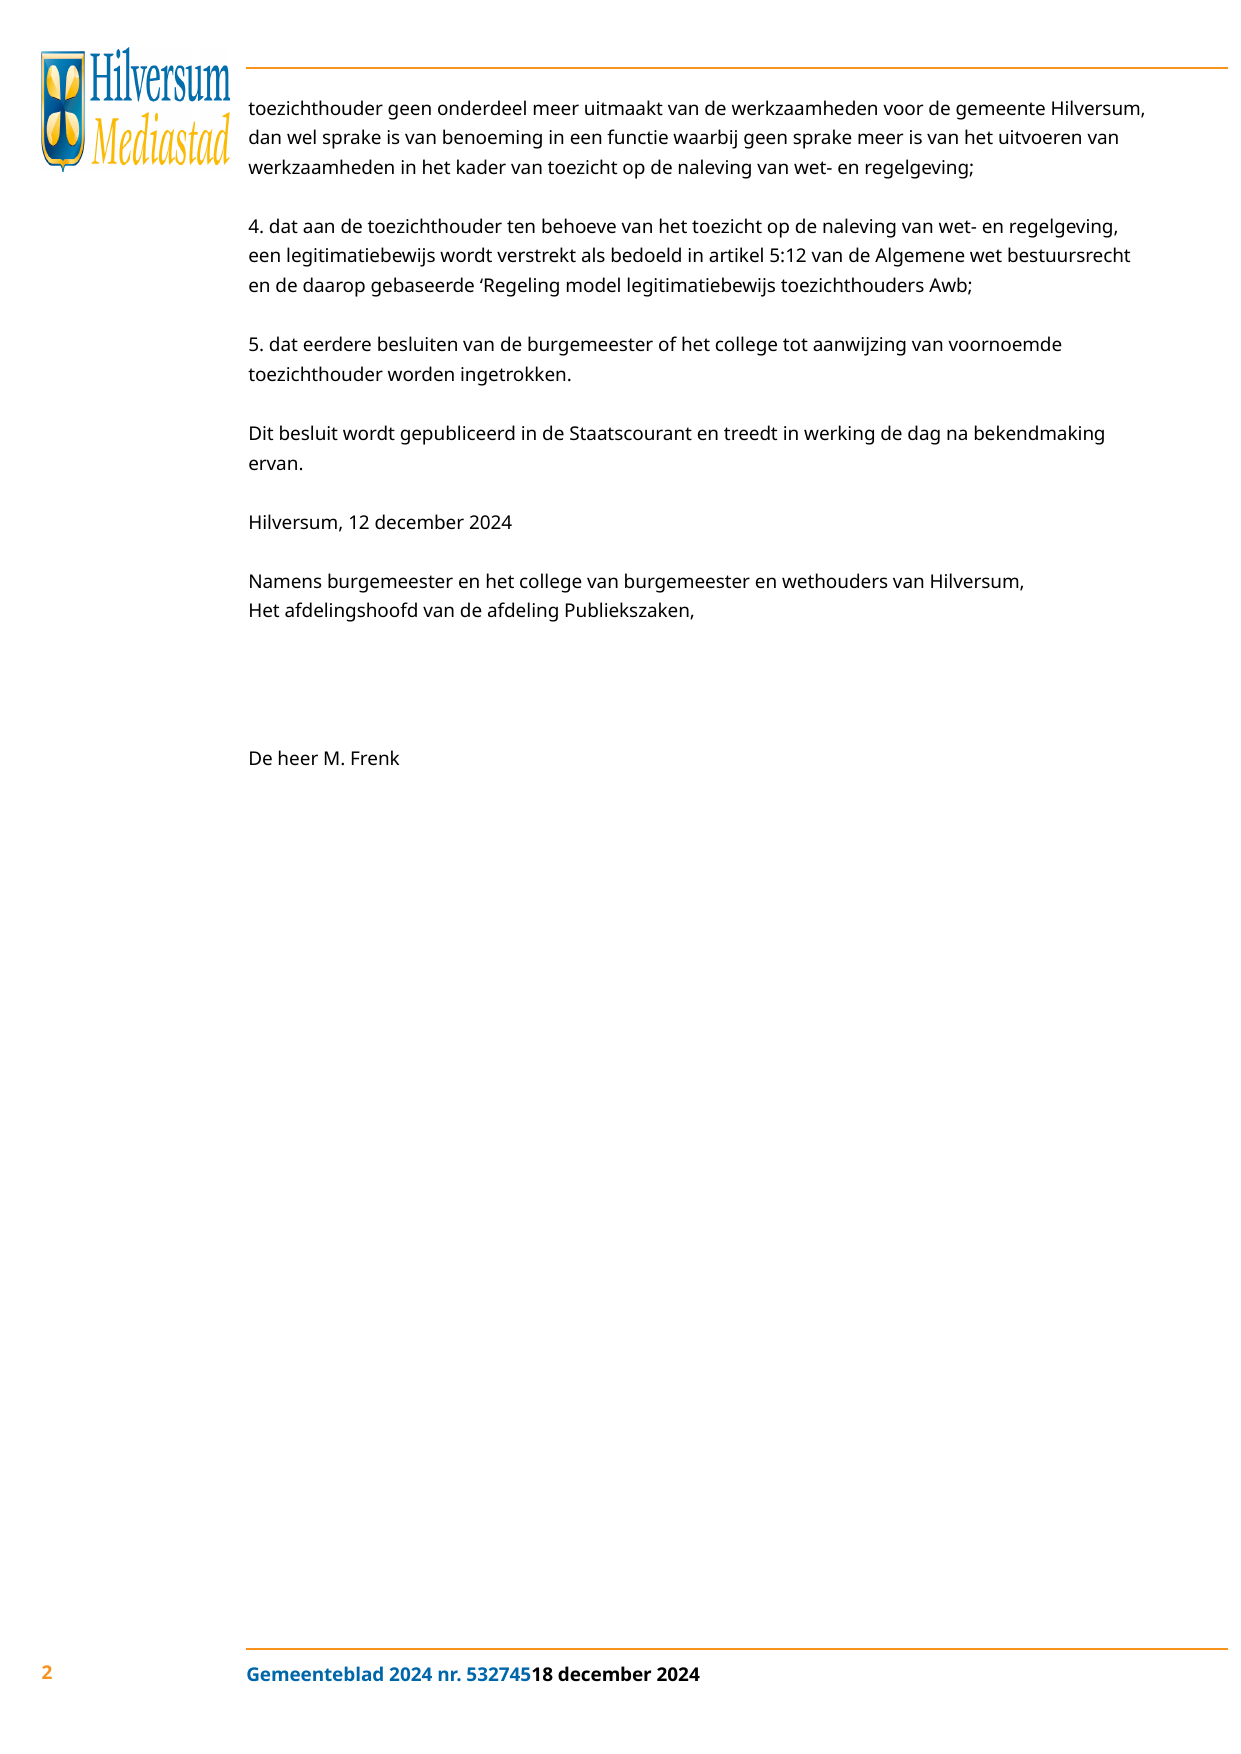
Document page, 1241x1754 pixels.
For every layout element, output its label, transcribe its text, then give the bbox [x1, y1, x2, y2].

text Dit besluit wordt gepubliceerd in de Staatscourant en treedt in werking de dag na bekendmaking ervan. [248, 420, 1152, 476]
text 5. dat eerdere besluiten van de burgemeester of het college tot aanwijzing van voornoemde toezichthouder worden ingetrokken. [248, 331, 1152, 387]
text Hilversum, 12 december 2024 [248, 509, 1152, 535]
picture [41, 47, 231, 172]
text 4. dat aan de toezichthouder ten behoeve van het toezicht op de naleving van wet- en regelgeving, een legitimatiebewijs wordt verstrekt als bedoeld in artikel 5:12 van de Algemene wet bestuursrecht en de daarop gebaseerde ‘Regeling model legitimatiebewijs toezichthouders Awb; [248, 213, 1152, 298]
text Namens burgemeester en het college van burgemeester en wethouders van Hilversum, [248, 568, 1152, 594]
text De heer M. Frenk [248, 746, 1152, 771]
text toezichthouder geen onderdeel meer uitmaakt van de werkzaamheden voor de gemeente Hilversum, dan wel sprake is van benoeming in een functie waarbij geen sprake meer is van het uitvoeren van werkzaamheden in het kader van toezicht op de naleving van wet- en regelgeving; [248, 95, 1152, 180]
text Het afdelingshoofd van de afdeling Publiekszaken, [248, 598, 1152, 623]
